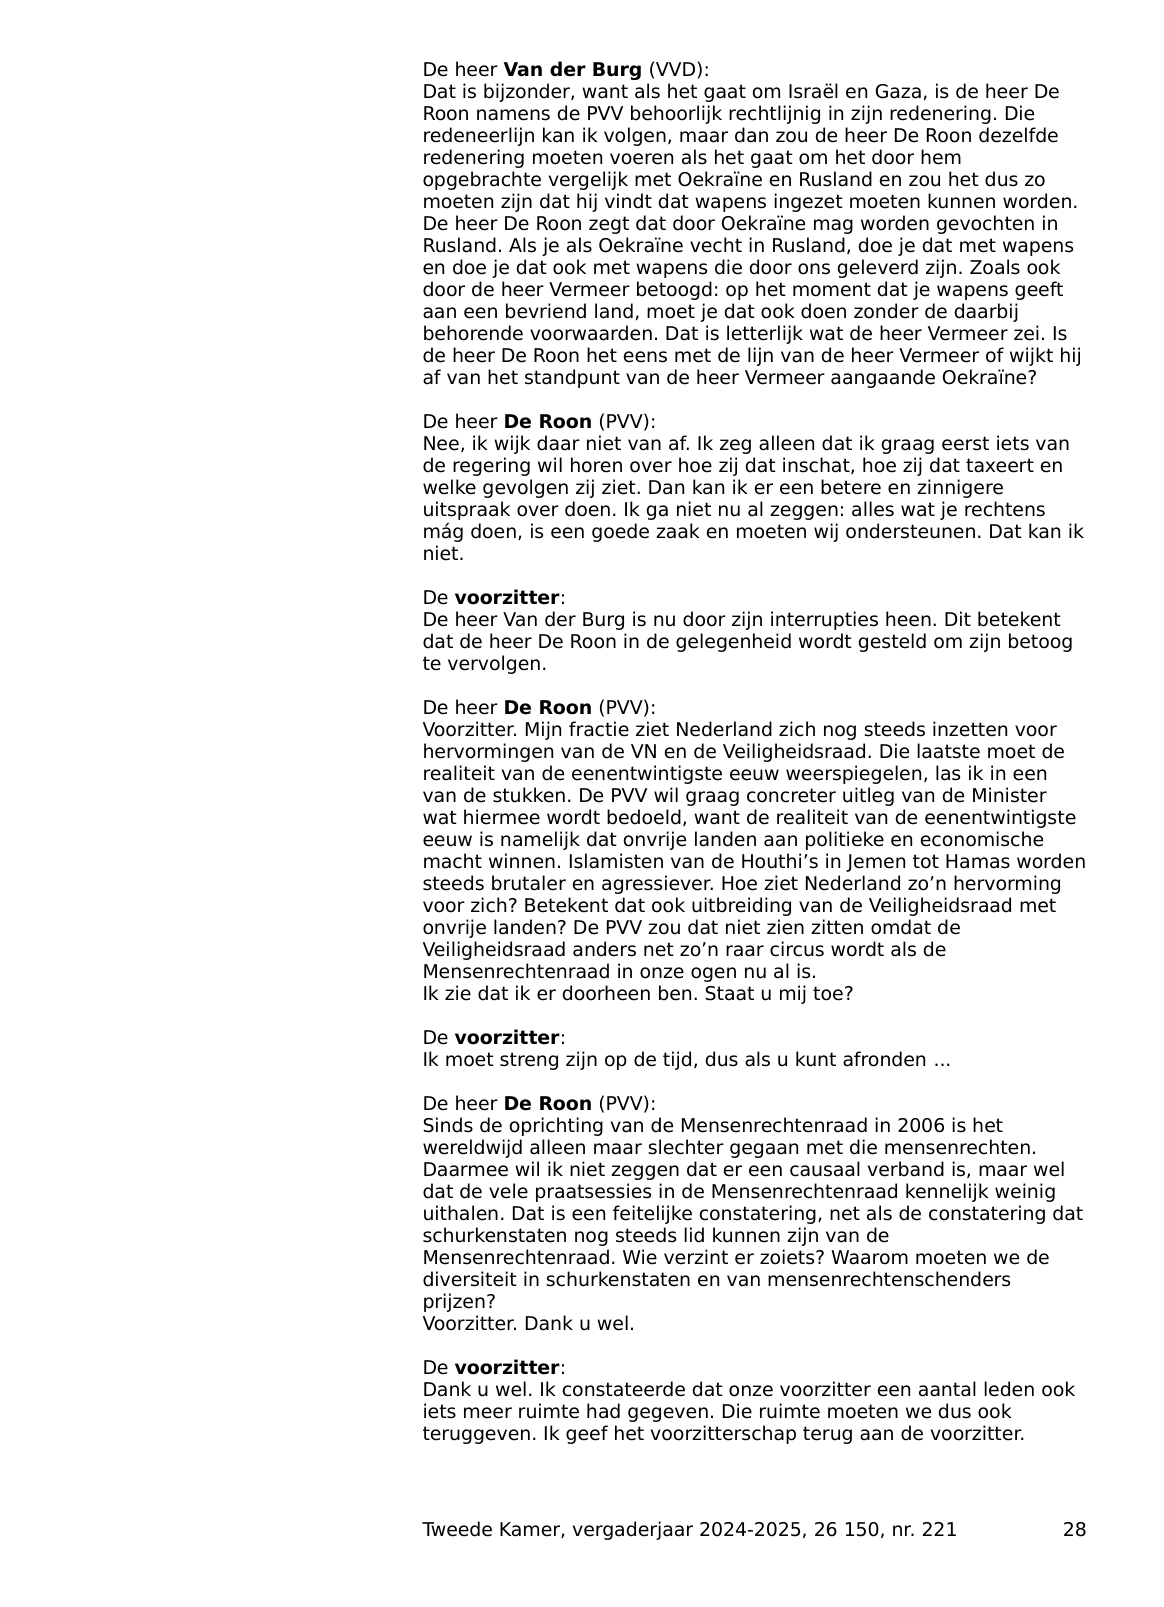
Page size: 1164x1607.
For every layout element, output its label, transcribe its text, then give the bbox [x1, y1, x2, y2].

text De heer De Roon (PVV): [422, 1093, 1087, 1115]
text Ik zie dat ik er doorheen ben. Staat u mij toe? [422, 983, 1087, 1005]
text Nee, ik wijk daar niet van af. Ik zeg alleen dat ik graag eerst iets van de regering wil horen over hoe zij dat inschat, hoe zij dat taxeert en welke gevolgen zij ziet. Dan kan ik er een betere en zinnigere uitspraak over doen. Ik ga niet nu al zeggen: alles wat je rechtens mág doen, is een goede zaak en moeten wij ondersteunen. Dat kan ik niet. [422, 433, 1087, 565]
text Voorzitter. Dank u wel. [422, 1313, 1087, 1335]
text De heer De Roon (PVV): [422, 697, 1087, 719]
text Sinds de oprichting van de Mensenrechtenraad in 2006 is het wereldwijd alleen maar slechter gegaan met die mensenrechten. Daarmee wil ik niet zeggen dat er een causaal verband is, maar wel dat de vele praatsessies in de Mensenrechtenraad kennelijk weinig uithalen. Dat is een feitelijke constatering, net als de constatering dat schurkenstaten nog steeds lid kunnen zijn van de Mensenrechtenraad. Wie verzint er zoiets? Waarom moeten we de diversiteit in schurkenstaten en van mensenrechtenschenders prijzen? [422, 1115, 1087, 1313]
text De voorzitter: [422, 587, 1087, 609]
text De voorzitter: [422, 1027, 1087, 1049]
text De voorzitter: [422, 1357, 1087, 1379]
text De heer Van der Burg (VVD): [422, 59, 1087, 81]
text De heer Van der Burg is nu door zijn interrupties heen. Dit betekent dat de heer De Roon in de gelegenheid wordt gesteld om zijn betoog te vervolgen. [422, 609, 1087, 675]
text Voorzitter. Mijn fractie ziet Nederland zich nog steeds inzetten voor hervormingen van de VN en de Veiligheidsraad. Die laatste moet de realiteit van de eenentwintigste eeuw weerspiegelen, las ik in een van de stukken. De PVV wil graag concreter uitleg van de Minister wat hiermee wordt bedoeld, want de realiteit van de eenentwintigste eeuw is namelijk dat onvrije landen aan politieke en economische macht winnen. Islamisten van de Houthi’s in Jemen tot Hamas worden steeds brutaler en agressiever. Hoe ziet Nederland zo’n hervorming voor zich? Betekent dat ook uitbreiding van de Veiligheidsraad met onvrije landen? De PVV zou dat niet zien zitten omdat de Veiligheidsraad anders net zo’n raar circus wordt als de Mensenrechtenraad in onze ogen nu al is. [422, 719, 1087, 983]
text Dank u wel. Ik constateerde dat onze voorzitter een aantal leden ook iets meer ruimte had gegeven. Die ruimte moeten we dus ook teruggeven. Ik geef het voorzitterschap terug aan de voorzitter. [422, 1379, 1087, 1445]
text Ik moet streng zijn op de tijd, dus als u kunt afronden ... [422, 1049, 1087, 1071]
text De heer De Roon (PVV): [422, 411, 1087, 433]
text Dat is bijzonder, want als het gaat om Israël en Gaza, is de heer De Roon namens de PVV behoorlijk rechtlijnig in zijn redenering. Die redeneerlijn kan ik volgen, maar dan zou de heer De Roon dezelfde redenering moeten voeren als het gaat om het door hem opgebrachte vergelijk met Oekraïne en Rusland en zou het dus zo moeten zijn dat hij vindt dat wapens ingezet moeten kunnen worden. De heer De Roon zegt dat door Oekraïne mag worden gevochten in Rusland. Als je als Oekraïne vecht in Rusland, doe je dat met wapens en doe je dat ook met wapens die door ons geleverd zijn. Zoals ook door de heer Vermeer betoogd: op het moment dat je wapens geeft aan een bevriend land, moet je dat ook doen zonder de daarbij behorende voorwaarden. Dat is letterlijk wat de heer Vermeer zei. Is de heer De Roon het eens met de lijn van de heer Vermeer of wijkt hij af van het standpunt van de heer Vermeer aangaande Oekraïne? [422, 81, 1087, 389]
